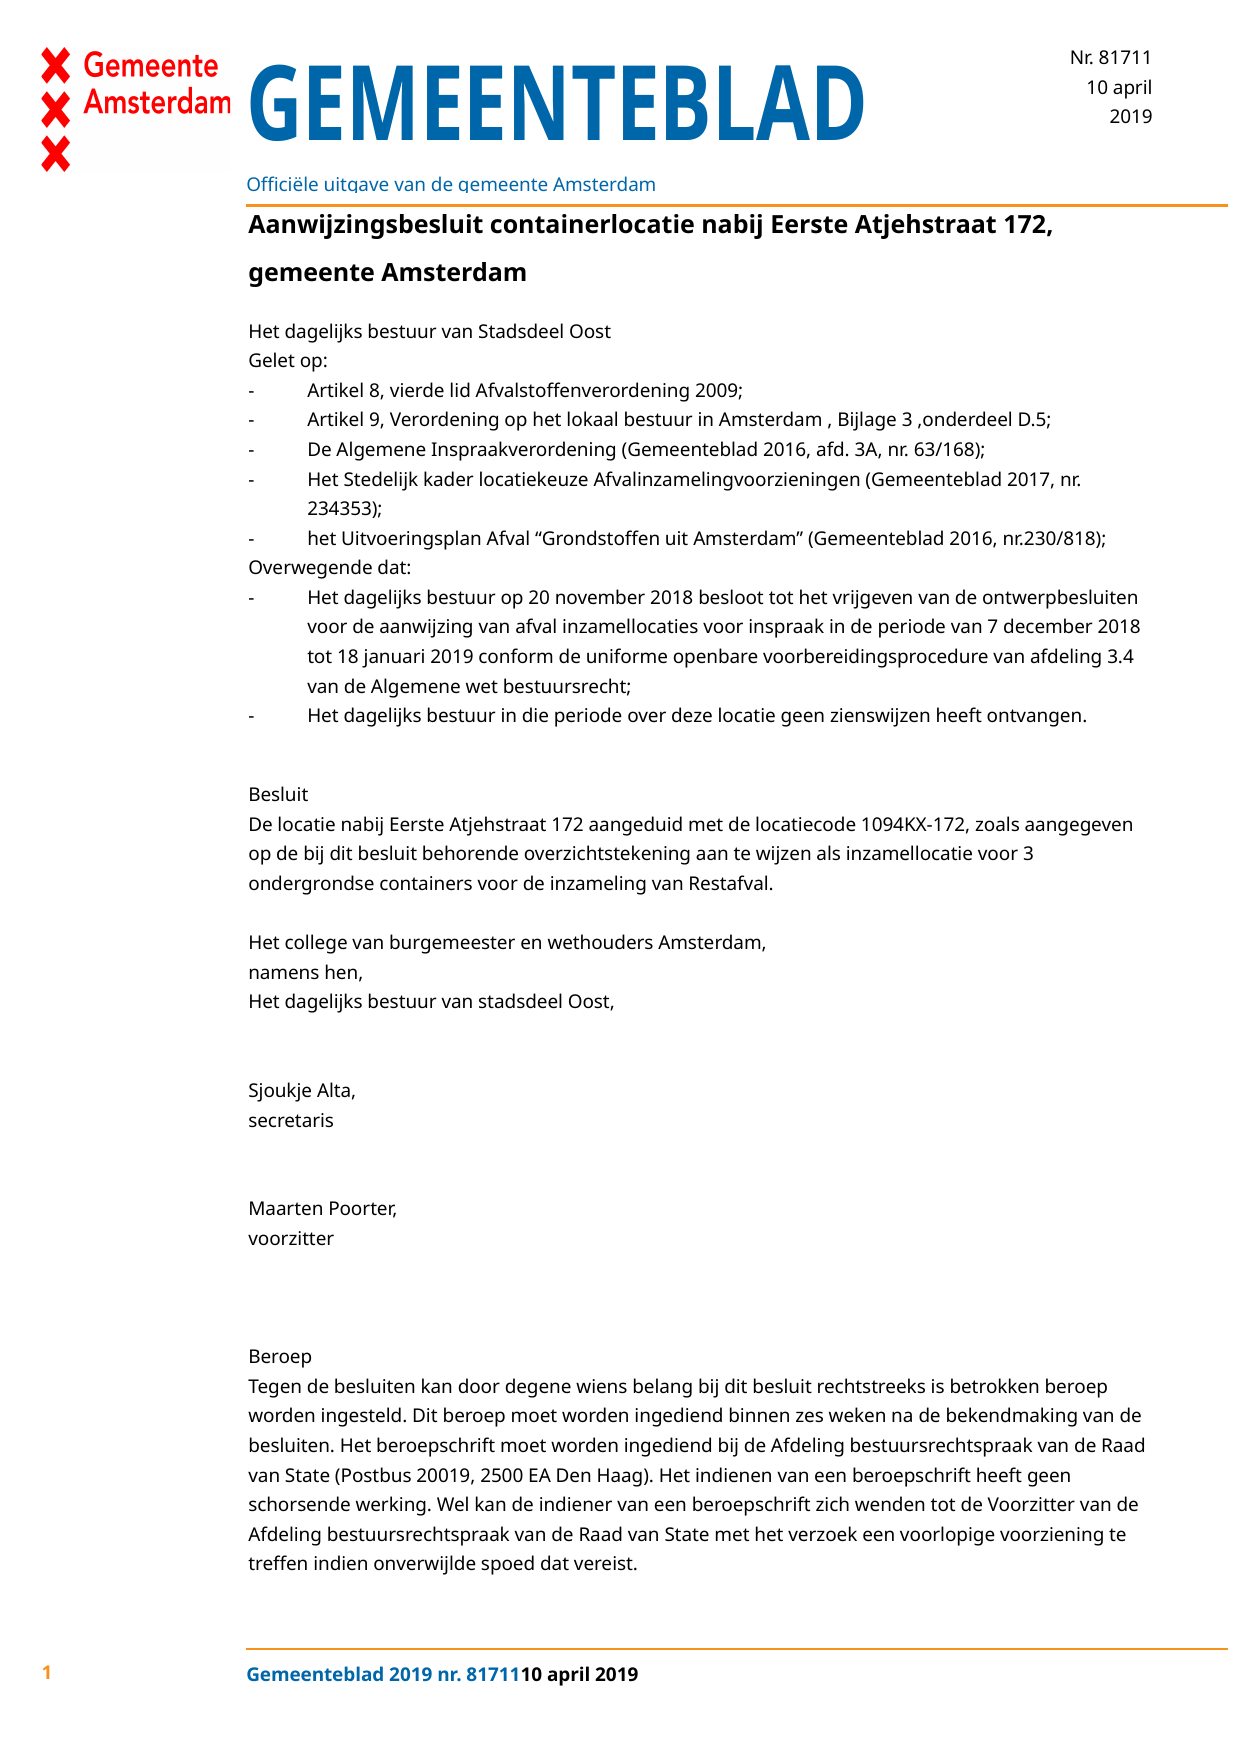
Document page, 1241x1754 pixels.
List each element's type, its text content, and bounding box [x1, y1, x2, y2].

text Overwegende dat: [248, 554, 1152, 580]
list Het Stedelijk kader locatiekeuze Afvalinzamelingvoorzieningen (Gemeenteblad 2017, nr. 234353); [248, 466, 1152, 521]
text namens hen, [248, 959, 1152, 984]
picture [41, 47, 231, 172]
list Het dagelijks bestuur op 20 november 2018 besloot tot het vrijgeven van de ontwerpbesluiten voor de aanwijzing van afval inzamellocaties voor inspraak in de periode van 7 december 2018 tot 18 januari 2019 conform de uniforme openbare voorbereidingsprocedure van afdeling 3.4 van de Algemene wet bestuursrecht; [248, 584, 1152, 699]
text Maarten Poorter, [248, 1196, 1152, 1221]
list De Algemene Inspraakverordening (Gemeenteblad 2016, afd. 3A, nr. 63/168); [248, 436, 1152, 462]
text secretaris [248, 1107, 1152, 1132]
list Artikel 8, vierde lid Afvalstoffenverordening 2009; [248, 377, 1152, 403]
text Besluit [248, 781, 1152, 807]
text voorzitter [248, 1225, 1152, 1251]
text Sjoukje Alta, [248, 1077, 1152, 1103]
text Het dagelijks bestuur van stadsdeel Oost, [248, 988, 1152, 1014]
text De locatie nabij Eerste Atjehstraat 172 aangeduid met de locatiecode 1094KX-172, zoals aangegeven op de bij dit besluit behorende overzichtstekening aan te wijzen als inzamellocatie voor 3 ondergrondse containers voor de inzameling van Restafval. [248, 811, 1152, 896]
list Artikel 9, Verordening op het lokaal bestuur in Amsterdam , Bijlage 3 ,onderdeel D.5; [248, 407, 1152, 432]
text Aanwijzingsbesluit containerlocatie nabij Eerste Atjehstraat 172, gemeente Amsterdam [248, 207, 1152, 288]
text Het college van burgemeester en wethouders Amsterdam, [248, 929, 1152, 955]
text Gelet op: [248, 347, 1152, 373]
text Beroep [248, 1343, 1152, 1369]
text Tegen de besluiten kan door degene wiens belang bij dit besluit rechtstreeks is betrokken beroep worden ingesteld. Dit beroep moet worden ingediend binnen zes weken na de bekendmaking van de besluiten. Het beroepschrift moet worden ingediend bij de Afdeling bestuursrechtspraak van de Raad van State (Postbus 20019, 2500 EA Den Haag). Het indienen van een beroepschrift heeft geen schorsende werking. Wel kan de indiener van een beroepschrift zich wenden tot de Voorzitter van de Afdeling bestuursrechtspraak van de Raad van State met het verzoek een voorlopige voorziening te treffen indien onverwijlde spoed dat vereist. [248, 1373, 1152, 1576]
list het Uitvoeringsplan Afval “Grondstoffen uit Amsterdam” (Gemeenteblad 2016, nr.230/818); [248, 525, 1152, 551]
list Het dagelijks bestuur in die periode over deze locatie geen zienswijzen heeft ontvangen. [248, 702, 1152, 728]
text Het dagelijks bestuur van Stadsdeel Oost [248, 318, 1152, 344]
